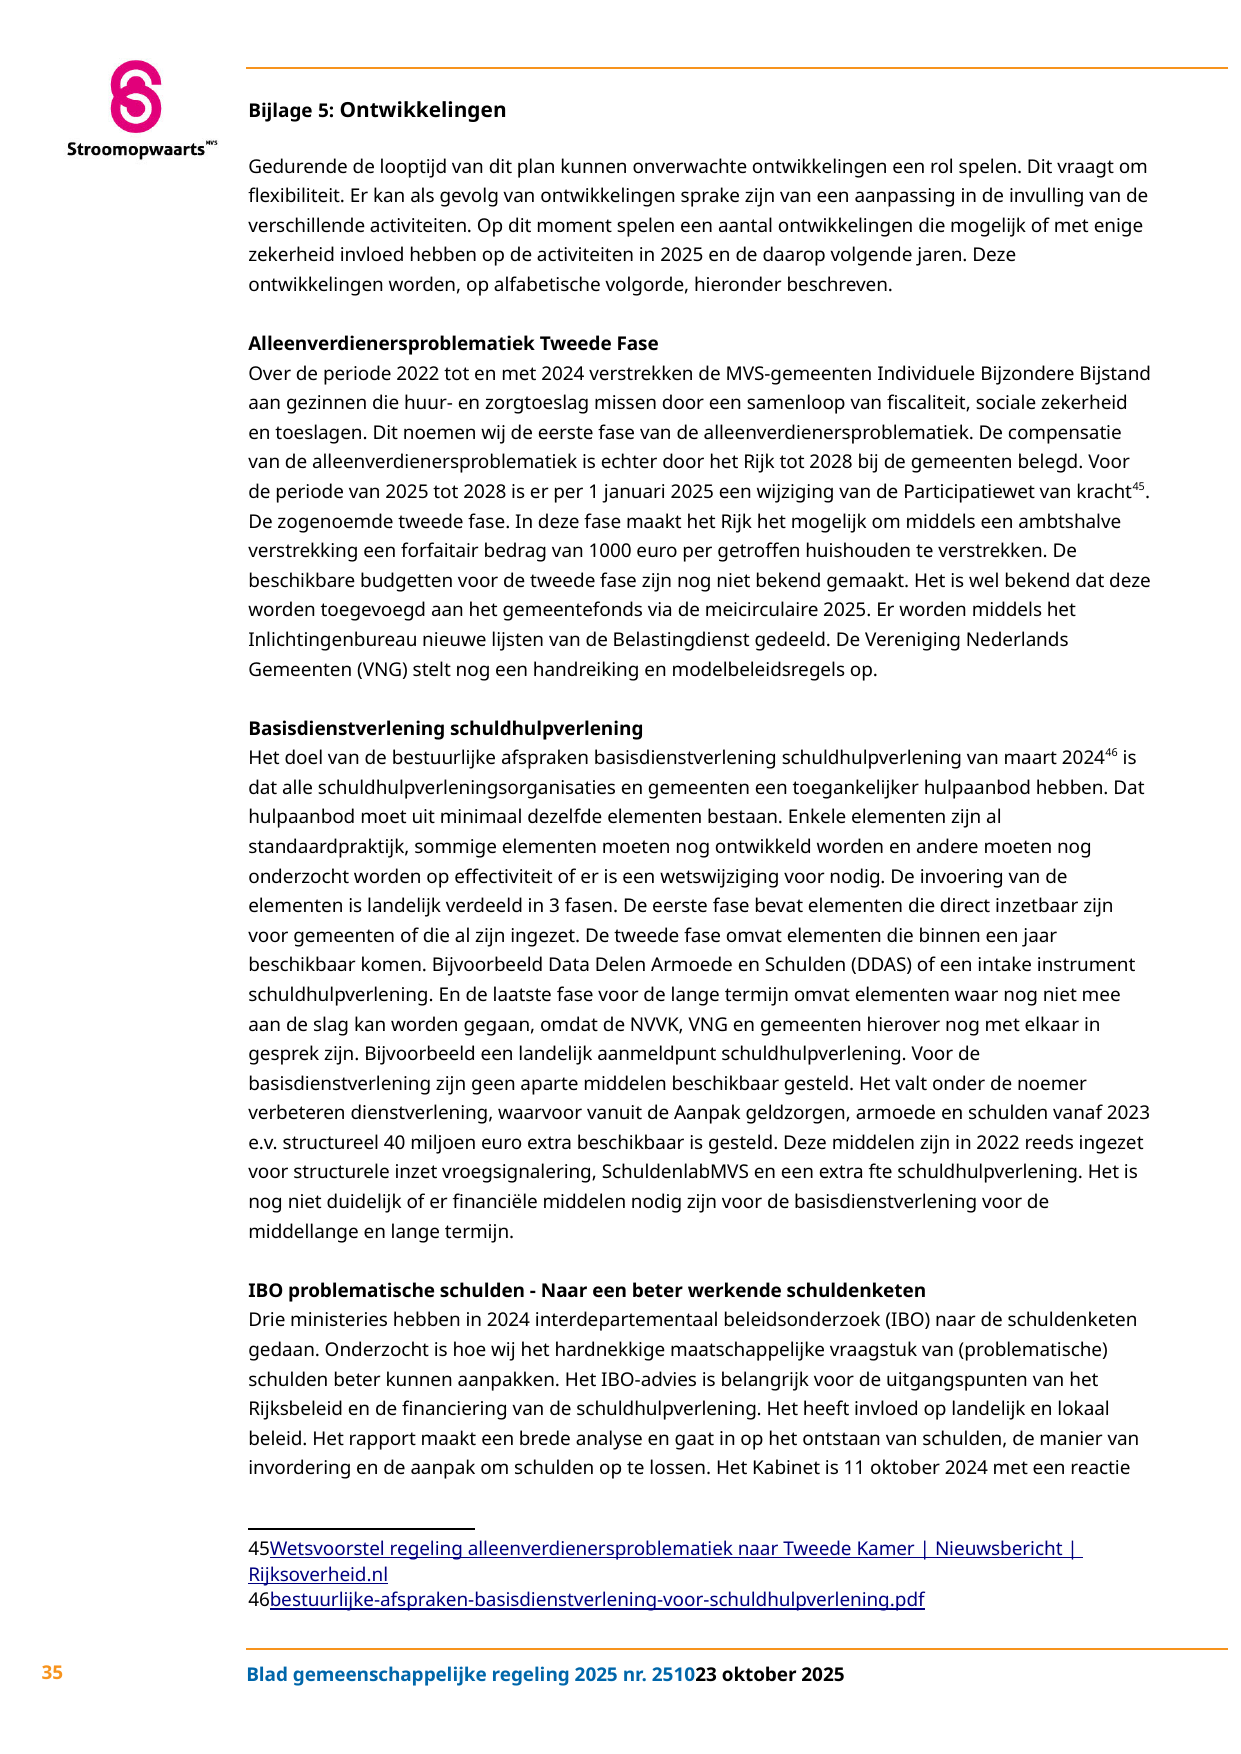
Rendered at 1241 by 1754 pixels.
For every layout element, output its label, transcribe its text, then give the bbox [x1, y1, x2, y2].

text bestuurlijke-afspraken-basisdienstverlening-voor-schuldhulpverlening.pdf [248, 1586, 1152, 1612]
text Drie ministeries hebben in 2024 interdepartementaal beleidsonderzoek (IBO) naar de schuldenketen gedaan. Onderzocht is hoe wij het hardnekkige maatschappelijke vraagstuk van (problematische) schulden beter kunnen aanpakken. Het IBO-advies is belangrijk voor de uitgangspunten van het Rijksbeleid en de financiering van de schuldhulpverlening. Het heeft invloed op landelijk en lokaal beleid. Het rapport maakt een brede analyse en gaat in op het ontstaan van schulden, de manier van invordering en de aanpak om schulden op te lossen. Het Kabinet is 11 oktober 2024 met een reactie [248, 1307, 1152, 1480]
text Gedurende de looptijd van dit plan kunnen onverwachte ontwikkelingen een rol spelen. Dit vraagt om flexibiliteit. Er kan als gevolg van ontwikkelingen sprake zijn van een aanpassing in de invulling van de verschillende activiteiten. Op dit moment spelen een aantal ontwikkelingen die mogelijk of met enige zekerheid invloed hebben op de activiteiten in 2025 en de daarop volgende jaren. Deze ontwikkelingen worden, op alfabetische volgorde, hieronder beschreven. [248, 153, 1152, 297]
text Over de periode 2022 tot en met 2024 verstrekken de MVS-gemeenten Individuele Bijzondere Bijstand aan gezinnen die huur- en zorgtoeslag missen door een samenloop van fiscaliteit, sociale zekerheid en toeslagen. Dit noemen wij de eerste fase van de alleenverdienersproblematiek. De compensatie van de alleenverdienersproblematiek is echter door het Rijk tot 2028 bij de gemeenten belegd. Voor de periode van 2025 tot 2028 is er per 1 januari 2025 een wijziging van de Participatiewet van kracht. De zogenoemde tweede fase. In deze fase maakt het Rijk het mogelijk om middels een ambtshalve verstrekking een forfaitair bedrag van 1000 euro per getroffen huishouden te verstrekken. De beschikbare budgetten voor de tweede fase zijn nog niet bekend gemaakt. Het is wel bekend dat deze worden toegevoegd aan het gemeentefonds via de meicirculaire 2025. Er worden middels het Inlichtingenbureau nieuwe lijsten van de Belastingdienst gedeeld. De Vereniging Nederlands Gemeenten (VNG) stelt nog een handreiking en modelbeleidsregels op. [248, 360, 1152, 682]
text Basisdienstverlening schuldhulpverlening [248, 715, 1152, 741]
text Het doel van de bestuurlijke afspraken basisdienstverlening schuldhulpverlening van maart 2024 is dat alle schuldhulpverleningsorganisaties en gemeenten een toegankelijker hulpaanbod hebben. Dat hulpaanbod moet uit minimaal dezelfde elementen bestaan. Enkele elementen zijn al standaardpraktijk, sommige elementen moeten nog ontwikkeld worden en andere moeten nog onderzocht worden op effectiviteit of er is een wetswijziging voor nodig. De invoering van de elementen is landelijk verdeeld in 3 fasen. De eerste fase bevat elementen die direct inzetbaar zijn voor gemeenten of die al zijn ingezet. De tweede fase omvat elementen die binnen een jaar beschikbaar komen. Bijvoorbeeld Data Delen Armoede en Schulden (DDAS) of een intake instrument schuldhulpverlening. En de laatste fase voor de lange termijn omvat elementen waar nog niet mee aan de slag kan worden gegaan, omdat de NVVK, VNG en gemeenten hierover nog met elkaar in gesprek zijn. Bijvoorbeeld een landelijk aanmeldpunt schuldhulpverlening. Voor de basisdienstverlening zijn geen aparte middelen beschikbaar gesteld. Het valt onder de noemer verbeteren dienstverlening, waarvoor vanuit de Aanpak geldzorgen, armoede en schulden vanaf 2023 e.v. structureel 40 miljoen euro extra beschikbaar is gesteld. Deze middelen zijn in 2022 reeds ingezet voor structurele inzet vroegsignalering, SchuldenlabMVS en een extra fte schuldhulpverlening. Het is nog niet duidelijk of er financiële middelen nodig zijn voor de basisdienstverlening voor de middellange en lange termijn. [248, 744, 1152, 1244]
text Bijlage 5: Ontwikkelingen [248, 95, 1152, 123]
picture [41, 47, 231, 172]
text IBO problematische schulden - Naar een beter werkende schuldenketen [248, 1277, 1152, 1303]
text Wetsvoorstel regeling alleenverdienersproblematiek naar Tweede Kamer | Nieuwsbericht | Rijksoverheid.nl [248, 1535, 1152, 1586]
text Alleenverdienersproblematiek Tweede Fase [248, 330, 1152, 356]
